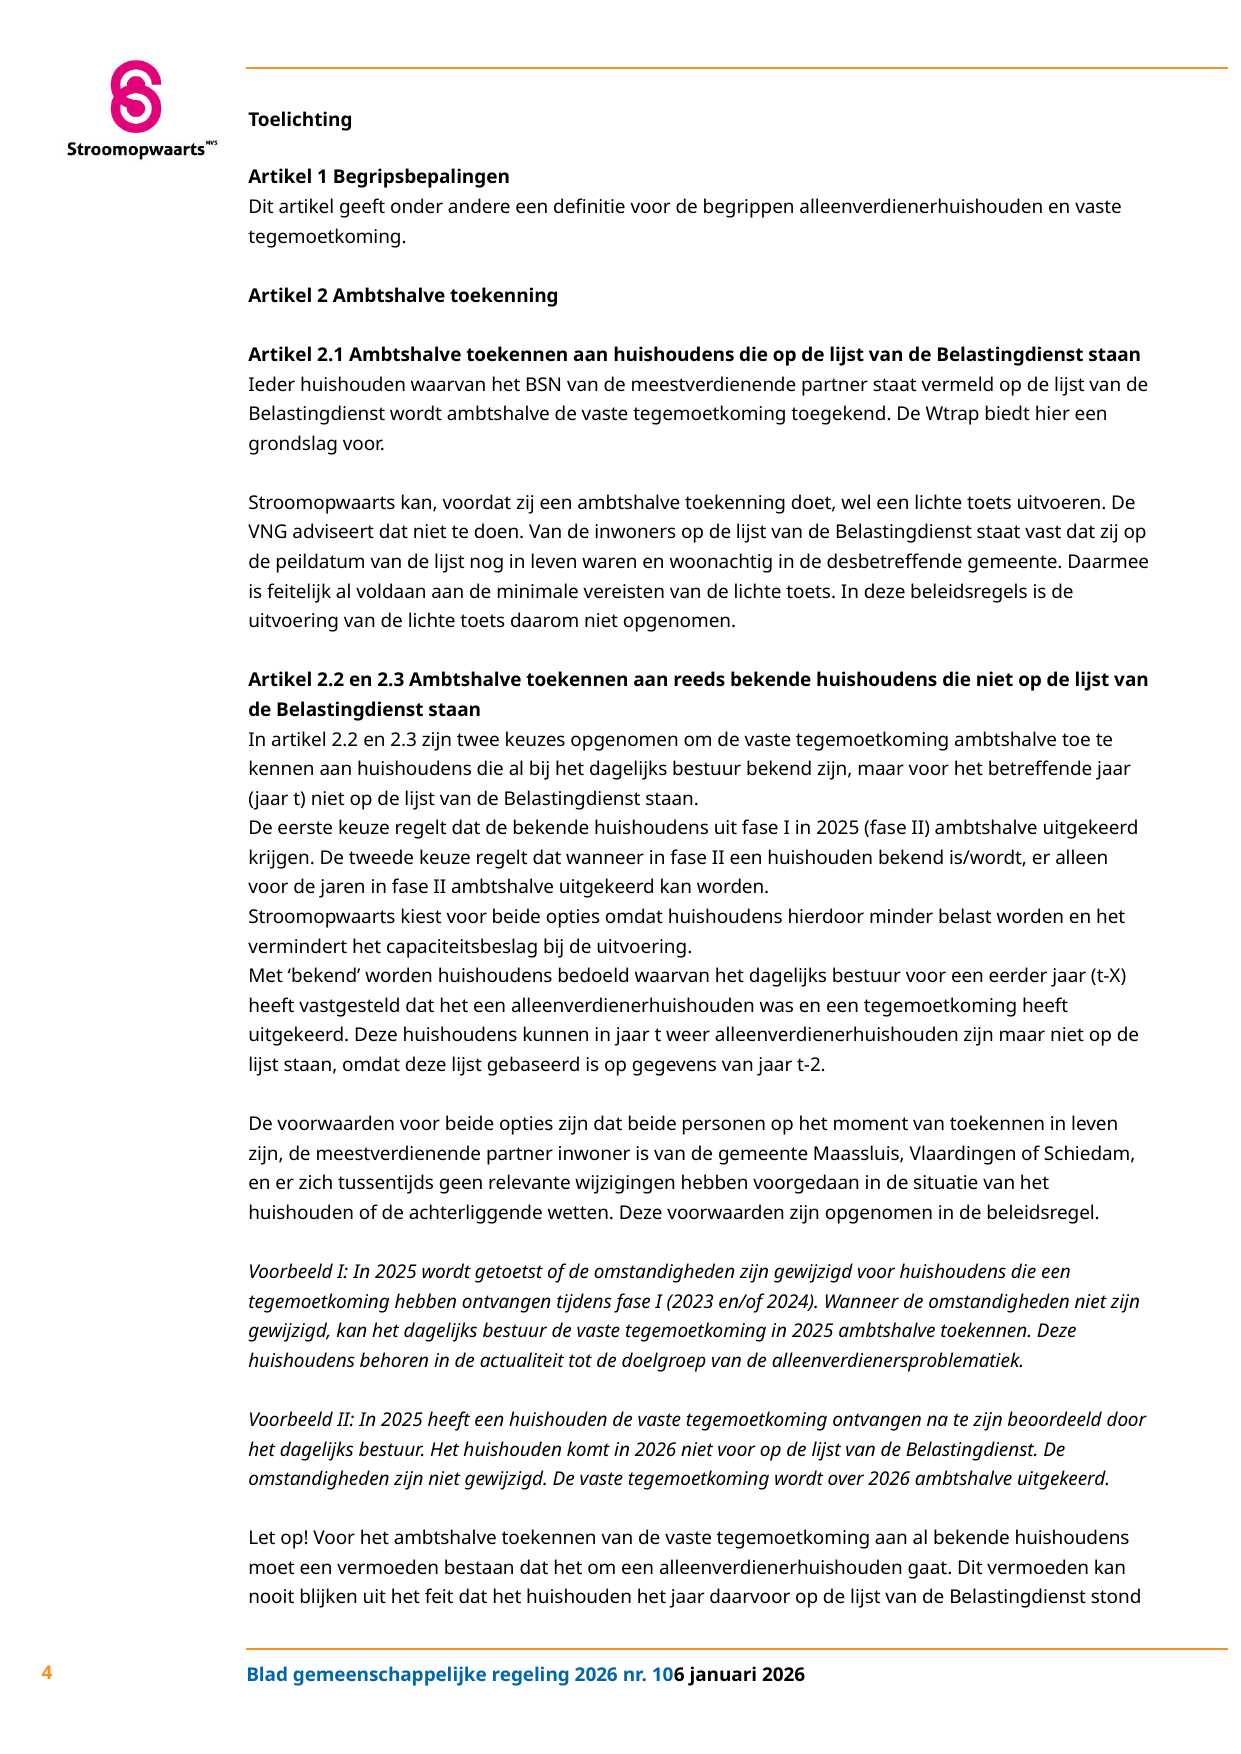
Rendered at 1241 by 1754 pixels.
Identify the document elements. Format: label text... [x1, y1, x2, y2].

text Toelichting [248, 95, 1152, 134]
text De voorwaarden voor beide opties zijn dat beide personen op het moment van toekennen in leven zijn, de meestverdienende partner inwoner is van de gemeente Maassluis, Vlaardingen of Schiedam, en er zich tussentijds geen relevante wijzigingen hebben voorgedaan in de situatie van het huishouden of de achterliggende wetten. Deze voorwaarden zijn opgenomen in de beleidsregel. [248, 1110, 1152, 1225]
text In artikel 2.2 en 2.3 zijn twee keuzes opgenomen om de vaste tegemoetkoming ambtshalve toe te kennen aan huishoudens die al bij het dagelijks bestuur bekend zijn, maar voor het betreffende jaar (jaar t) niet op de lijst van de Belastingdienst staan. [248, 726, 1152, 811]
text Stroomopwaarts kiest voor beide opties omdat huishoudens hierdoor minder belast worden en het vermindert het capaciteitsbeslag bij de uitvoering. [248, 903, 1152, 958]
text Artikel 1 Begripsbepalingen [248, 164, 1152, 189]
text Artikel 2.1 Ambtshalve toekennen aan huishoudens die op de lijst van de Belastingdienst staan [248, 341, 1152, 367]
text Dit artikel geeft onder andere een definitie voor de begrippen alleenverdienerhuishouden en vaste tegemoetkoming. [248, 193, 1152, 248]
text Ieder huishouden waarvan het BSN van de meestverdienende partner staat vermeld op de lijst van de Belastingdienst wordt ambtshalve de vaste tegemoetkoming toegekend. De Wtrap biedt hier een grondslag voor. [248, 371, 1152, 456]
text Stroomopwaarts kan, voordat zij een ambtshalve toekenning doet, wel een lichte toets uitvoeren. De VNG adviseert dat niet te doen. Van de inwoners op de lijst van de Belastingdienst staat vast dat zij op de peildatum van de lijst nog in leven waren en woonachtig in de desbetreffende gemeente. Daarmee is feitelijk al voldaan aan de minimale vereisten van de lichte toets. In deze beleidsregels is de uitvoering van de lichte toets daarom niet opgenomen. [248, 489, 1152, 633]
picture [41, 47, 231, 172]
text Voorbeeld I: In 2025 wordt getoetst of de omstandigheden zijn gewijzigd voor huishoudens die een tegemoetkoming hebben ontvangen tijdens fase I (2023 en/of 2024). Wanneer de omstandigheden niet zijn gewijzigd, kan het dagelijks bestuur de vaste tegemoetkoming in 2025 ambtshalve toekennen. Deze huishoudens behoren in de actualiteit tot de doelgroep van de alleenverdienersproblematiek. [248, 1258, 1152, 1373]
text Voorbeeld II: In 2025 heeft een huishouden de vaste tegemoetkoming ontvangen na te zijn beoordeeld door het dagelijks bestuur. Het huishouden komt in 2026 niet voor op de lijst van de Belastingdienst. De omstandigheden zijn niet gewijzigd. De vaste tegemoetkoming wordt over 2026 ambtshalve uitgekeerd. [248, 1406, 1152, 1491]
text De eerste keuze regelt dat de bekende huishoudens uit fase I in 2025 (fase II) ambtshalve uitgekeerd krijgen. De tweede keuze regelt dat wanneer in fase II een huishouden bekend is/wordt, er alleen voor de jaren in fase II ambtshalve uitgekeerd kan worden. [248, 814, 1152, 899]
text Artikel 2 Ambtshalve toekenning [248, 282, 1152, 308]
text Let op! Voor het ambtshalve toekennen van de vaste tegemoetkoming aan al bekende huishoudens moet een vermoeden bestaan dat het om een alleenverdienerhuishouden gaat. Dit vermoeden kan nooit blijken uit het feit dat het huishouden het jaar daarvoor op de lijst van de Belastingdienst stond [248, 1524, 1152, 1609]
text Met ‘bekend’ worden huishoudens bedoeld waarvan het dagelijks bestuur voor een eerder jaar (t-X) heeft vastgesteld dat het een alleenverdienerhuishouden was en een tegemoetkoming heeft uitgekeerd. Deze huishoudens kunnen in jaar t weer alleenverdienerhuishouden zijn maar niet op de lijst staan, omdat deze lijst gebaseerd is op gegevens van jaar t-2. [248, 962, 1152, 1077]
text Artikel 2.2 en 2.3 Ambtshalve toekennen aan reeds bekende huishoudens die niet op de lijst van de Belastingdienst staan [248, 667, 1152, 722]
